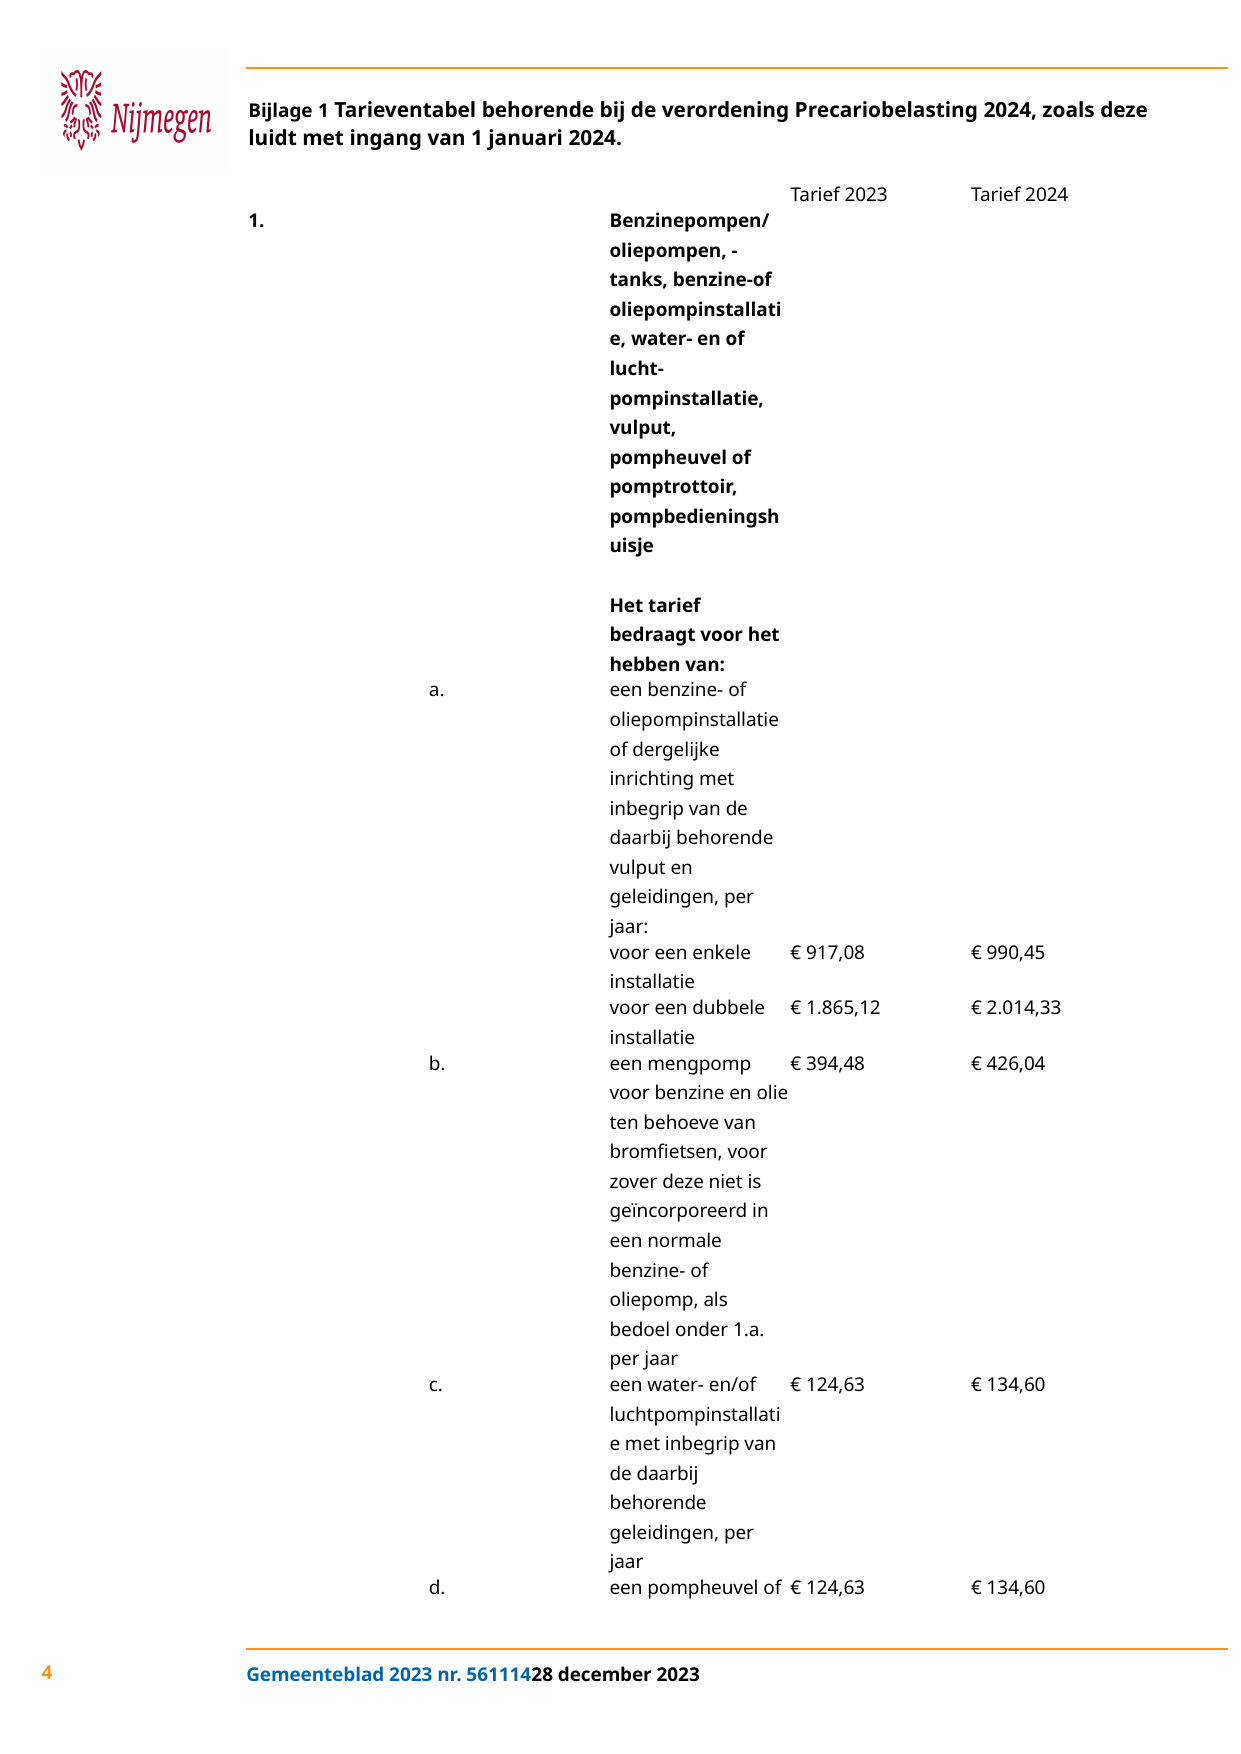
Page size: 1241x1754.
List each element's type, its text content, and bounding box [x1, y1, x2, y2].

table_cell een pompheuvel of [609, 1575, 790, 1600]
table_cell c. [429, 1371, 609, 1574]
table_cell € 394,48 [790, 1050, 971, 1371]
table_cell € 990,45 [971, 939, 1152, 994]
table_header Tarief 2023 [790, 181, 971, 207]
table_cell € 124,63 [790, 1575, 971, 1600]
table_header [609, 181, 790, 207]
table_cell b. [429, 1050, 609, 1371]
table_cell een water- en/of luchtpompinstallatie met inbegrip van de daarbij behorende geleidingen, per jaar [609, 1371, 790, 1574]
table_cell [248, 677, 429, 939]
table_cell [971, 677, 1152, 939]
table_cell [790, 207, 971, 677]
picture [41, 47, 231, 172]
table_cell [429, 939, 609, 994]
table_cell € 2.014,33 [971, 994, 1152, 1050]
table_cell € 134,60 [971, 1575, 1152, 1600]
table_cell € 1.865,12 [790, 994, 971, 1050]
table_cell € 134,60 [971, 1371, 1152, 1574]
table_header Tarief 2024 [971, 181, 1152, 207]
table_cell € 917,08 [790, 939, 971, 994]
text Bijlage 1 Tarieventabel behorende bij de verordening Precariobelasting 2024, zoals deze luidt met ingang van 1 januari 2024. [248, 95, 1152, 152]
table_cell [248, 1371, 429, 1574]
table_cell een benzine- of oliepompinstallatie of dergelijke inrichting met inbegrip van de daarbij behorende vulput en geleidingen, per jaar: [609, 677, 790, 939]
table_cell Benzinepompen/oliepompen, -tanks, benzine-of oliepompinstallatie, water- en of lucht-pompinstallatie, vulput, pompheuvel of pomptrottoir, pompbedieningshuisje Het tarief bedraagt voor het hebben van: [609, 207, 790, 677]
table_cell 1. [248, 207, 429, 677]
table_cell voor een dubbele installatie [609, 994, 790, 1050]
table_cell [971, 207, 1152, 677]
table_cell [248, 939, 429, 994]
table_cell [248, 1575, 429, 1600]
table_cell [429, 207, 609, 677]
table_header [248, 181, 429, 207]
table_cell d. [429, 1575, 609, 1600]
table_cell [248, 994, 429, 1050]
table_cell voor een enkele installatie [609, 939, 790, 994]
table_cell € 124,63 [790, 1371, 971, 1574]
table_cell [429, 994, 609, 1050]
table_header [429, 181, 609, 207]
table_cell [248, 1050, 429, 1371]
table_cell a. [429, 677, 609, 939]
table_cell € 426,04 [971, 1050, 1152, 1371]
table_cell [790, 677, 971, 939]
table_cell een mengpomp voor benzine en olie ten behoeve van bromfietsen, voor zover deze niet is geïncorporeerd in een normale benzine- of oliepomp, als bedoel onder 1.a. per jaar [609, 1050, 790, 1371]
